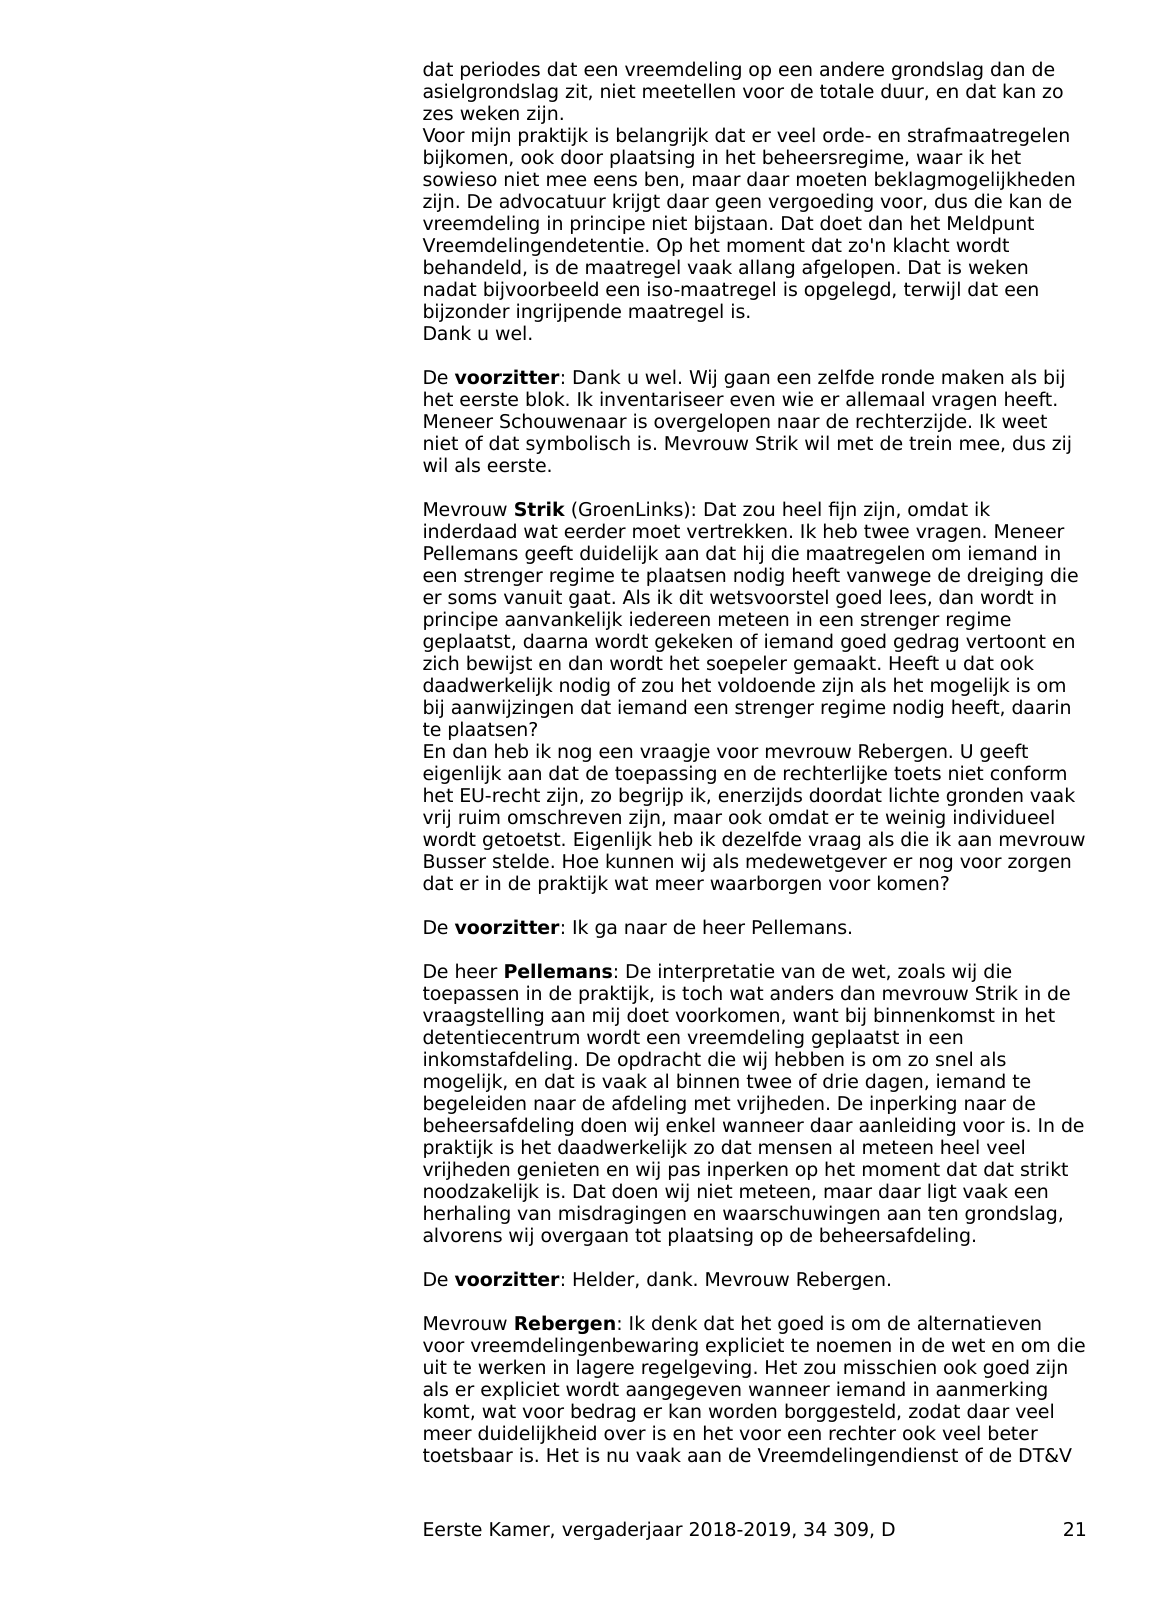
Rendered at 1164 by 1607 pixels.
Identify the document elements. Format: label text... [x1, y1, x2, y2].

text De heer Pellemans: De interpretatie van de wet, zoals wij die toepassen in de praktijk, is toch wat anders dan mevrouw Strik in de vraagstelling aan mij doet voorkomen, want bij binnenkomst in het detentiecentrum wordt een vreemdeling geplaatst in een inkomstafdeling. De opdracht die wij hebben is om zo snel als mogelijk, en dat is vaak al binnen twee of drie dagen, iemand te begeleiden naar de afdeling met vrijheden. De inperking naar de beheersafdeling doen wij enkel wanneer daar aanleiding voor is. In de praktijk is het daadwerkelijk zo dat mensen al meteen heel veel vrijheden genieten en wij pas inperken op het moment dat dat strikt noodzakelijk is. Dat doen wij niet meteen, maar daar ligt vaak een herhaling van misdragingen en waarschuwingen aan ten grondslag, alvorens wij overgaan tot plaatsing op de beheersafdeling. [422, 961, 1087, 1247]
text Voor mijn praktijk is belangrijk dat er veel orde- en strafmaatregelen bijkomen, ook door plaatsing in het beheersregime, waar ik het sowieso niet mee eens ben, maar daar moeten beklagmogelijkheden zijn. De advocatuur krijgt daar geen vergoeding voor, dus die kan de vreemdeling in principe niet bijstaan. Dat doet dan het Meldpunt Vreemdelingendetentie. Op het moment dat zo'n klacht wordt behandeld, is de maatregel vaak allang afgelopen. Dat is weken nadat bijvoorbeeld een iso-maatregel is opgelegd, terwijl dat een bijzonder ingrijpende maatregel is. [422, 125, 1087, 323]
text Mevrouw Rebergen: Ik denk dat het goed is om de alternatieven voor vreemdelingenbewaring expliciet te noemen in de wet en om die uit te werken in lagere regelgeving. Het zou misschien ook goed zijn als er expliciet wordt aangegeven wanneer iemand in aanmerking komt, wat voor bedrag er kan worden borggesteld, zodat daar veel meer duidelijkheid over is en het voor een rechter ook veel beter toetsbaar is. Het is nu vaak aan de Vreemdelingendienst of de DT&V [422, 1313, 1087, 1467]
text dat periodes dat een vreemdeling op een andere grondslag dan de asielgrondslag zit, niet meetellen voor de totale duur, en dat kan zo zes weken zijn. [422, 59, 1087, 125]
text Dank u wel. [422, 323, 1087, 345]
text Mevrouw Strik (GroenLinks): Dat zou heel fijn zijn, omdat ik inderdaad wat eerder moet vertrekken. Ik heb twee vragen. Meneer Pellemans geeft duidelijk aan dat hij die maatregelen om iemand in een strenger regime te plaatsen nodig heeft vanwege de dreiging die er soms vanuit gaat. Als ik dit wetsvoorstel goed lees, dan wordt in principe aanvankelijk iedereen meteen in een strenger regime geplaatst, daarna wordt gekeken of iemand goed gedrag vertoont en zich bewijst en dan wordt het soepeler gemaakt. Heeft u dat ook daadwerkelijk nodig of zou het voldoende zijn als het mogelijk is om bij aanwijzingen dat iemand een strenger regime nodig heeft, daarin te plaatsen? [422, 499, 1087, 741]
text De voorzitter: Helder, dank. Mevrouw Rebergen. [422, 1269, 1087, 1291]
text De voorzitter: Ik ga naar de heer Pellemans. [422, 917, 1087, 939]
text De voorzitter: Dank u wel. Wij gaan een zelfde ronde maken als bij het eerste blok. Ik inventariseer even wie er allemaal vragen heeft. Meneer Schouwenaar is overgelopen naar de rechterzijde. Ik weet niet of dat symbolisch is. Mevrouw Strik wil met de trein mee, dus zij wil als eerste. [422, 367, 1087, 477]
text En dan heb ik nog een vraagje voor mevrouw Rebergen. U geeft eigenlijk aan dat de toepassing en de rechterlijke toets niet conform het EU-recht zijn, zo begrijp ik, enerzijds doordat lichte gronden vaak vrij ruim omschreven zijn, maar ook omdat er te weinig individueel wordt getoetst. Eigenlijk heb ik dezelfde vraag als die ik aan mevrouw Busser stelde. Hoe kunnen wij als medewetgever er nog voor zorgen dat er in de praktijk wat meer waarborgen voor komen? [422, 741, 1087, 895]
